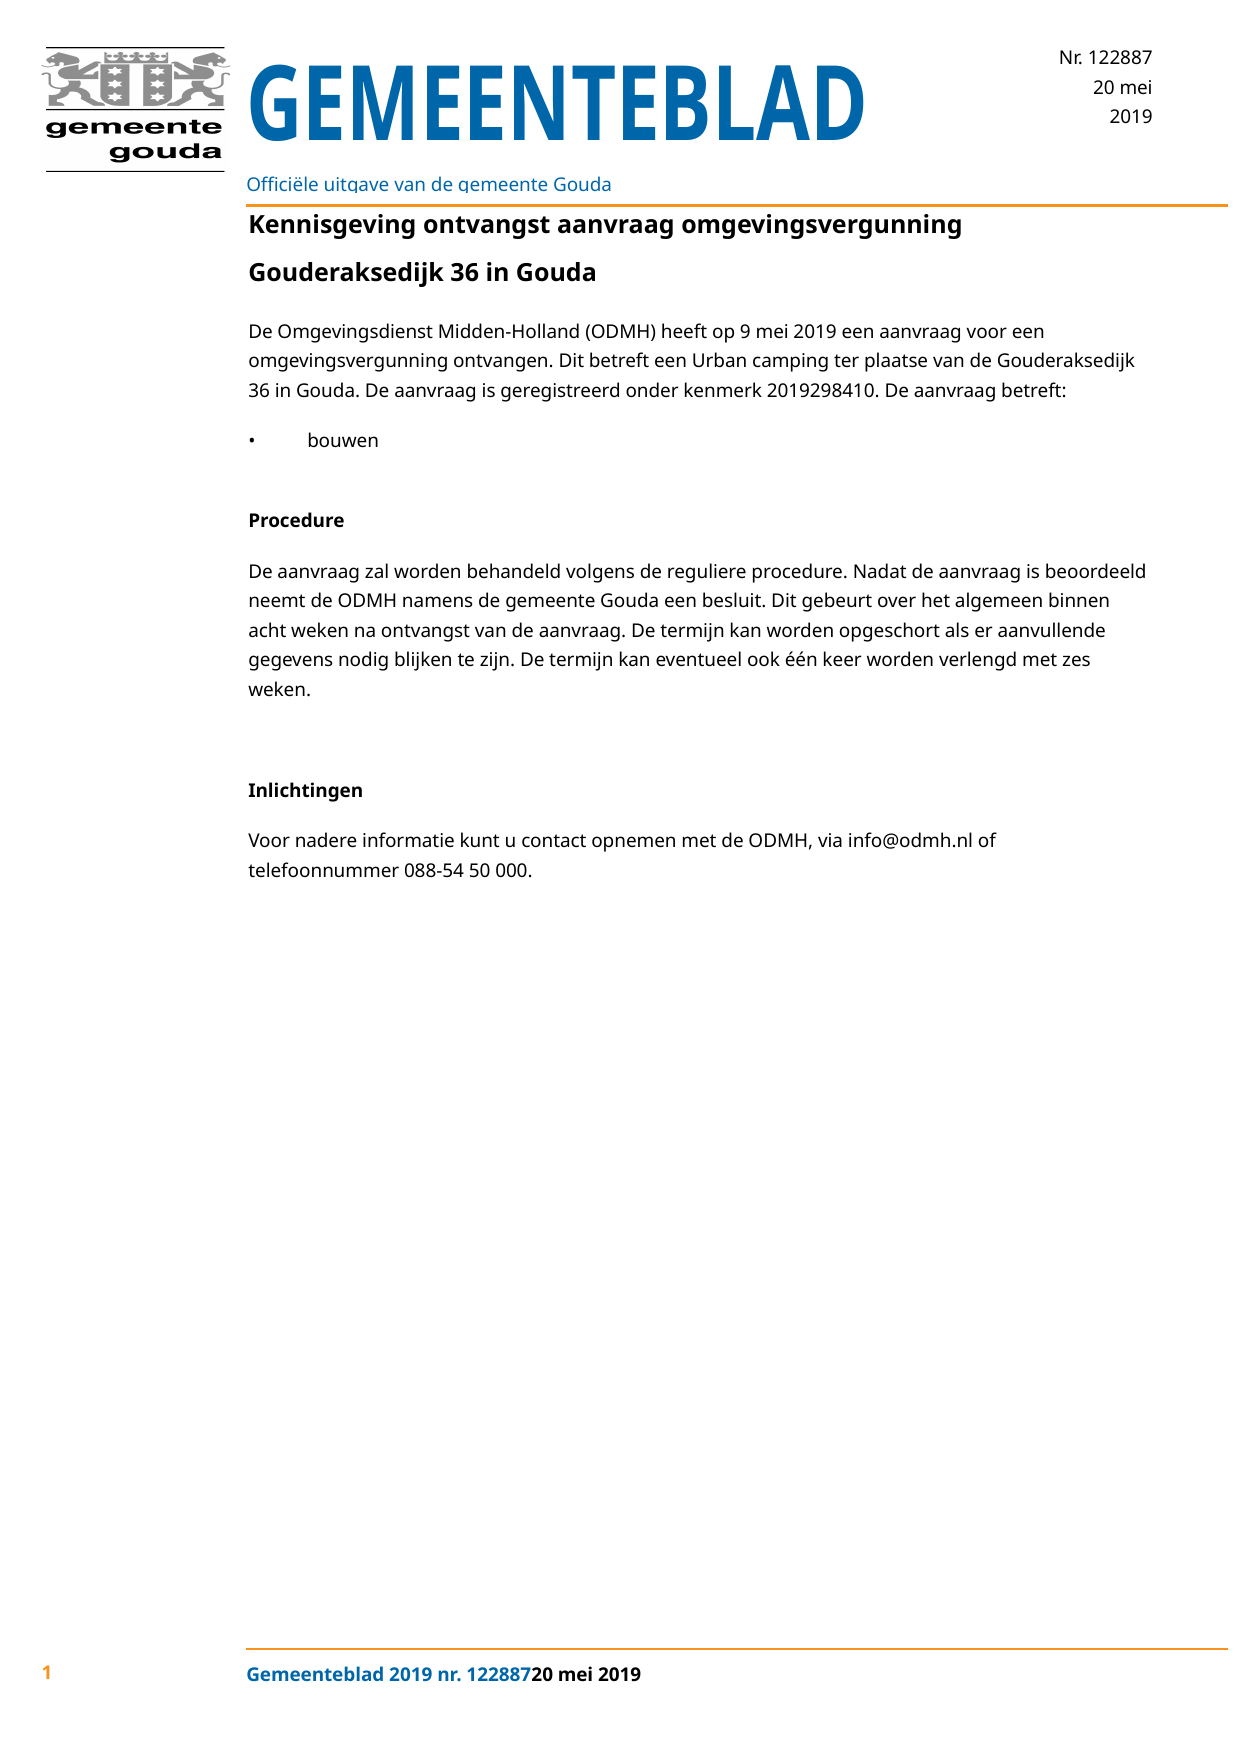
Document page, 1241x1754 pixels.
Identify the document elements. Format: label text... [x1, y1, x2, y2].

picture [41, 47, 231, 172]
text Voor nadere informatie kunt u contact opnemen met de ODMH, via info@odmh.nl of telefoonnummer 088-54 50 000. [248, 827, 1152, 883]
text Kennisgeving ontvangst aanvraag omgevingsvergunning Gouderaksedijk 36 in Gouda [248, 207, 1152, 288]
text Procedure [248, 507, 1152, 533]
text Inlichtingen [248, 777, 1152, 803]
list bouwen [248, 427, 1152, 453]
text De Omgevingsdienst Midden-Holland (ODMH) heeft op 9 mei 2019 een aanvraag voor een omgevingsvergunning ontvangen. Dit betreft een Urban camping ter plaatse van de Gouderaksedijk 36 in Gouda. De aanvraag is geregistreerd onder kenmerk 2019298410. De aanvraag betreft: [248, 318, 1152, 403]
text De aanvraag zal worden behandeld volgens de reguliere procedure. Nadat de aanvraag is beoordeeld neemt de ODMH namens de gemeente Gouda een besluit. Dit gebeurt over het algemeen binnen acht weken na ontvangst van de aanvraag. De termijn kan worden opgeschort als er aanvullende gegevens nodig blijken te zijn. De termijn kan eventueel ook één keer worden verlengd met zes weken. [248, 558, 1152, 702]
